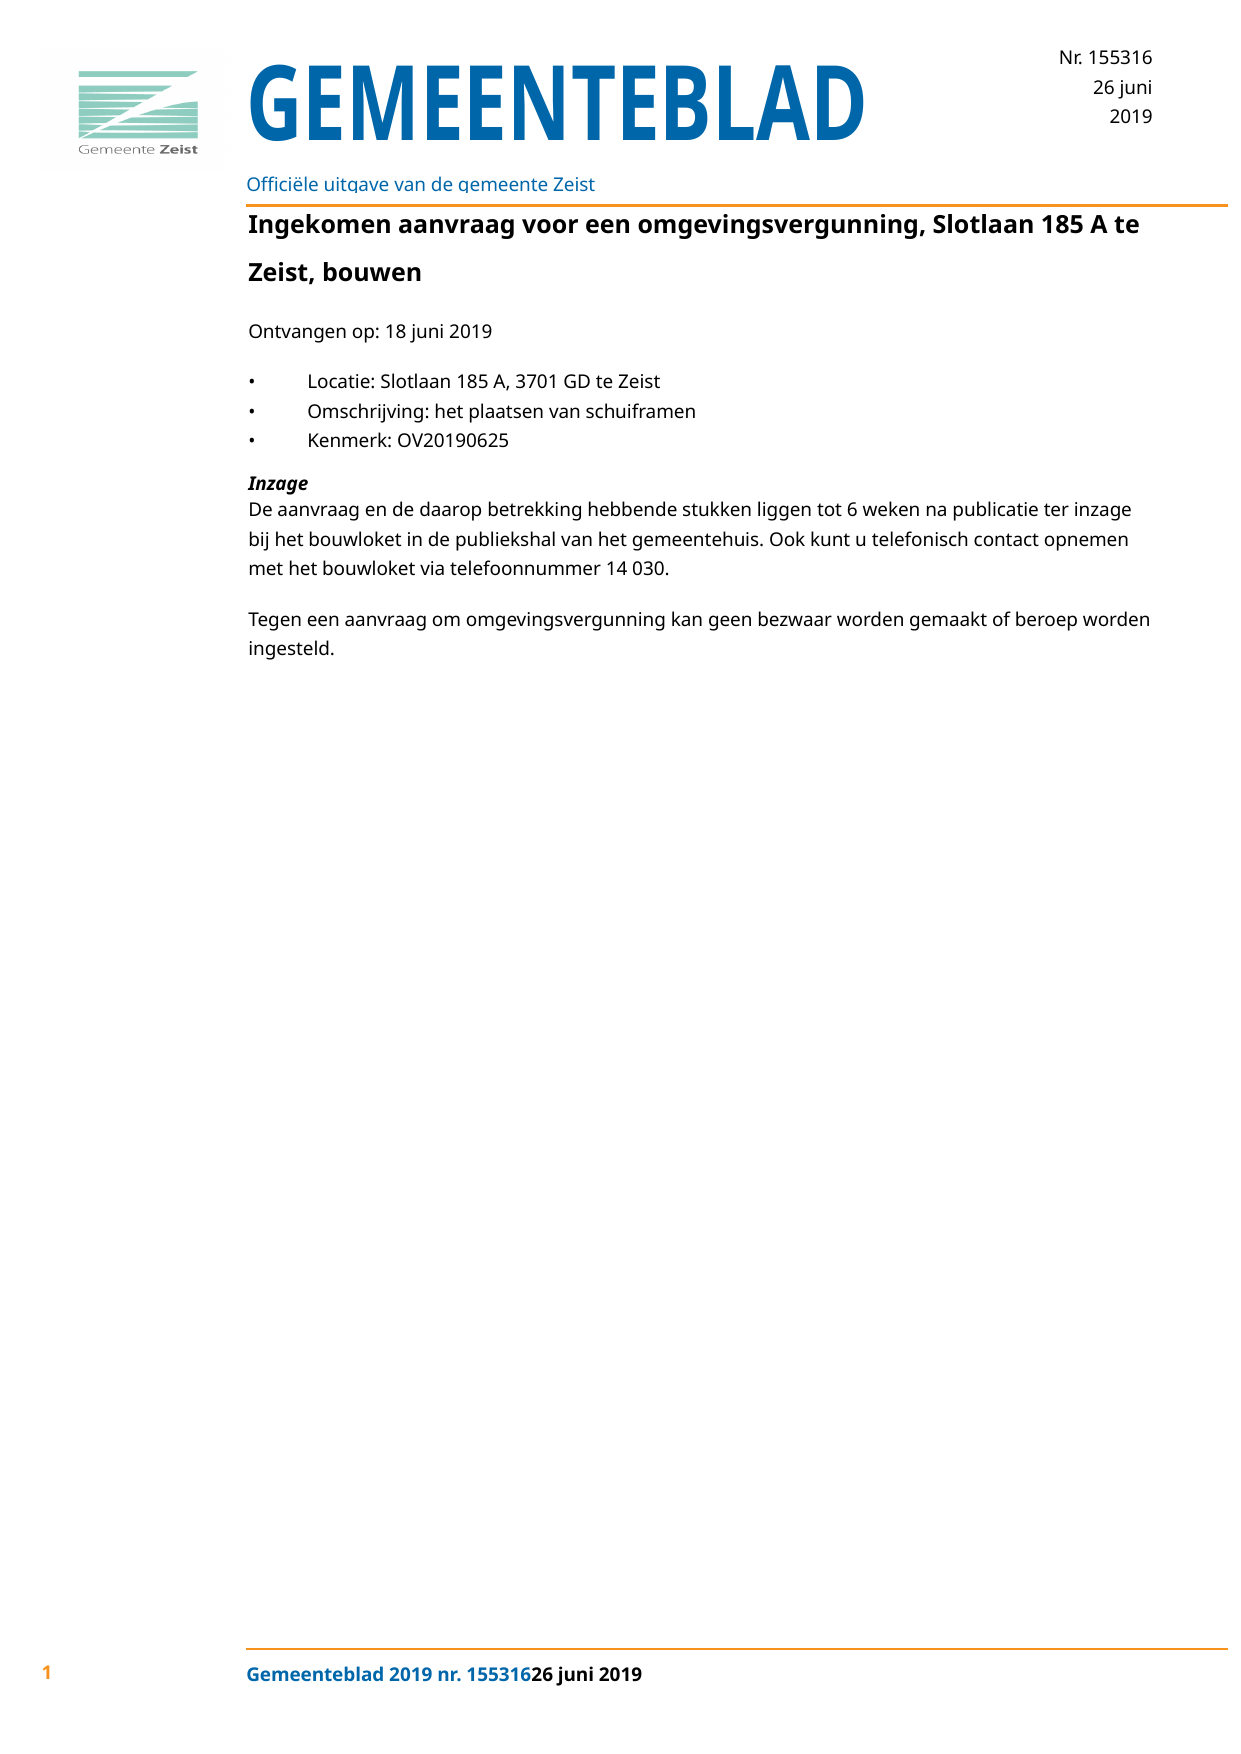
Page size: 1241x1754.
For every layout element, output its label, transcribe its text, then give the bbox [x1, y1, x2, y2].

text Tegen een aanvraag om omgevingsvergunning kan geen bezwaar worden gemaakt of beroep worden ingesteld. [248, 606, 1152, 661]
list Locatie: Slotlaan 185 A, 3701 GD te Zeist [248, 368, 1152, 394]
picture [41, 47, 231, 172]
text Ingekomen aanvraag voor een omgevingsvergunning, Slotlaan 185 A te Zeist, bouwen [248, 207, 1152, 288]
text Ontvangen op: 18 juni 2019 [248, 318, 1152, 344]
list Kenmerk: OV20190625 [248, 427, 1152, 453]
list Omschrijving: het plaatsen van schuiframen [248, 398, 1152, 424]
text Inzage [248, 471, 1152, 496]
text De aanvraag en de daarop betrekking hebbende stukken liggen tot 6 weken na publicatie ter inzage bij het bouwloket in de publiekshal van het gemeentehuis. Ook kunt u telefonisch contact opnemen met het bouwloket via telefoonnummer 14 030. [248, 496, 1152, 581]
